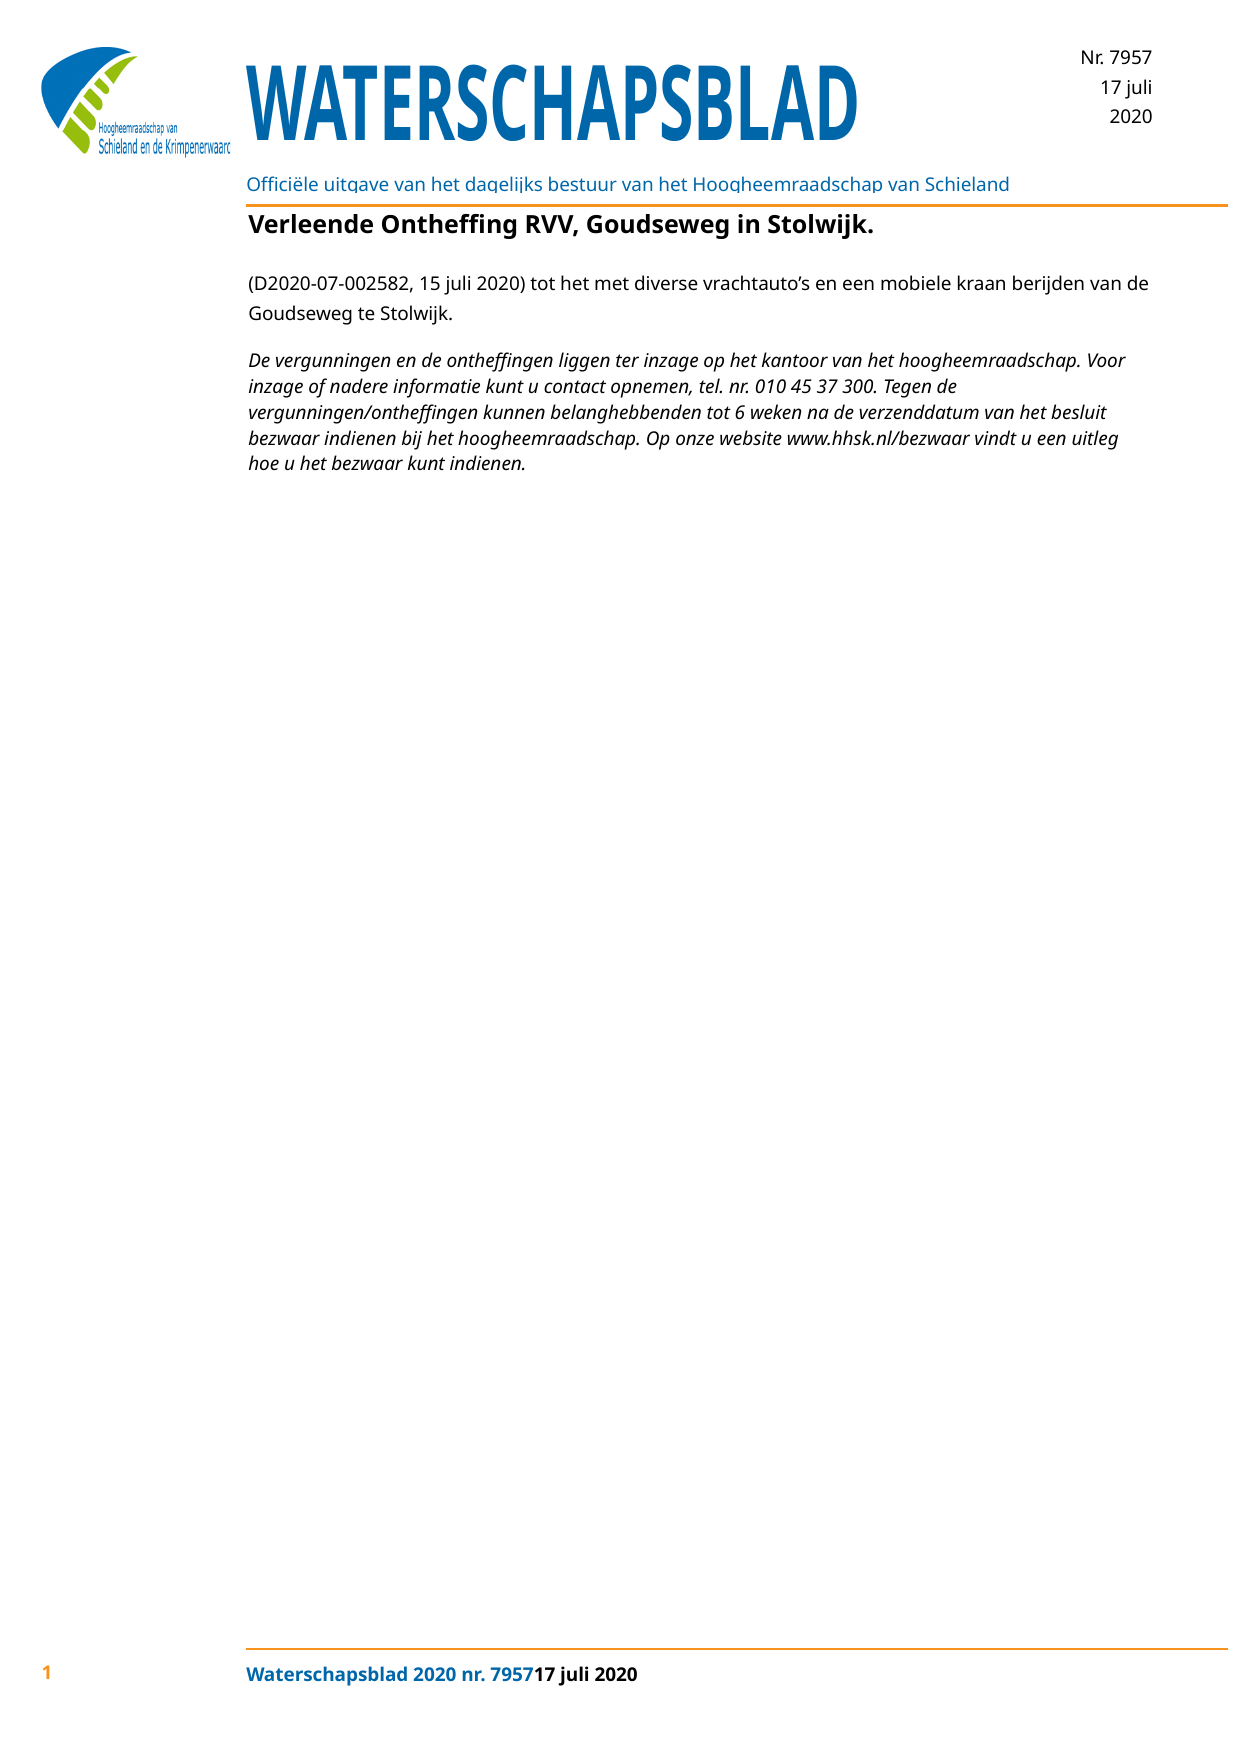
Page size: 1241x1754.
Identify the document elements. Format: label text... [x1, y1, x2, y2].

text Verleende Ontheffing RVV, Goudseweg in Stolwijk. [248, 207, 1152, 241]
text (D2020-07-002582, 15 juli 2020) tot het met diverse vrachtauto’s en een mobiele kraan berijden van de Goudseweg te Stolwijk. [248, 270, 1152, 326]
text De vergunningen en de ontheffingen liggen ter inzage op het kantoor van het hoogheemraadschap. Voor inzage of nadere informatie kunt u contact opnemen, tel. nr. 010 45 37 300. Tegen de vergunningen/ontheffingen kunnen belanghebbenden tot 6 weken na de verzenddatum van het besluit bezwaar indienen bij het hoogheemraadschap. Op onze website www.hhsk.nl/bezwaar vindt u een uitleg hoe u het bezwaar kunt indienen. [248, 348, 1152, 476]
picture [41, 47, 231, 172]
